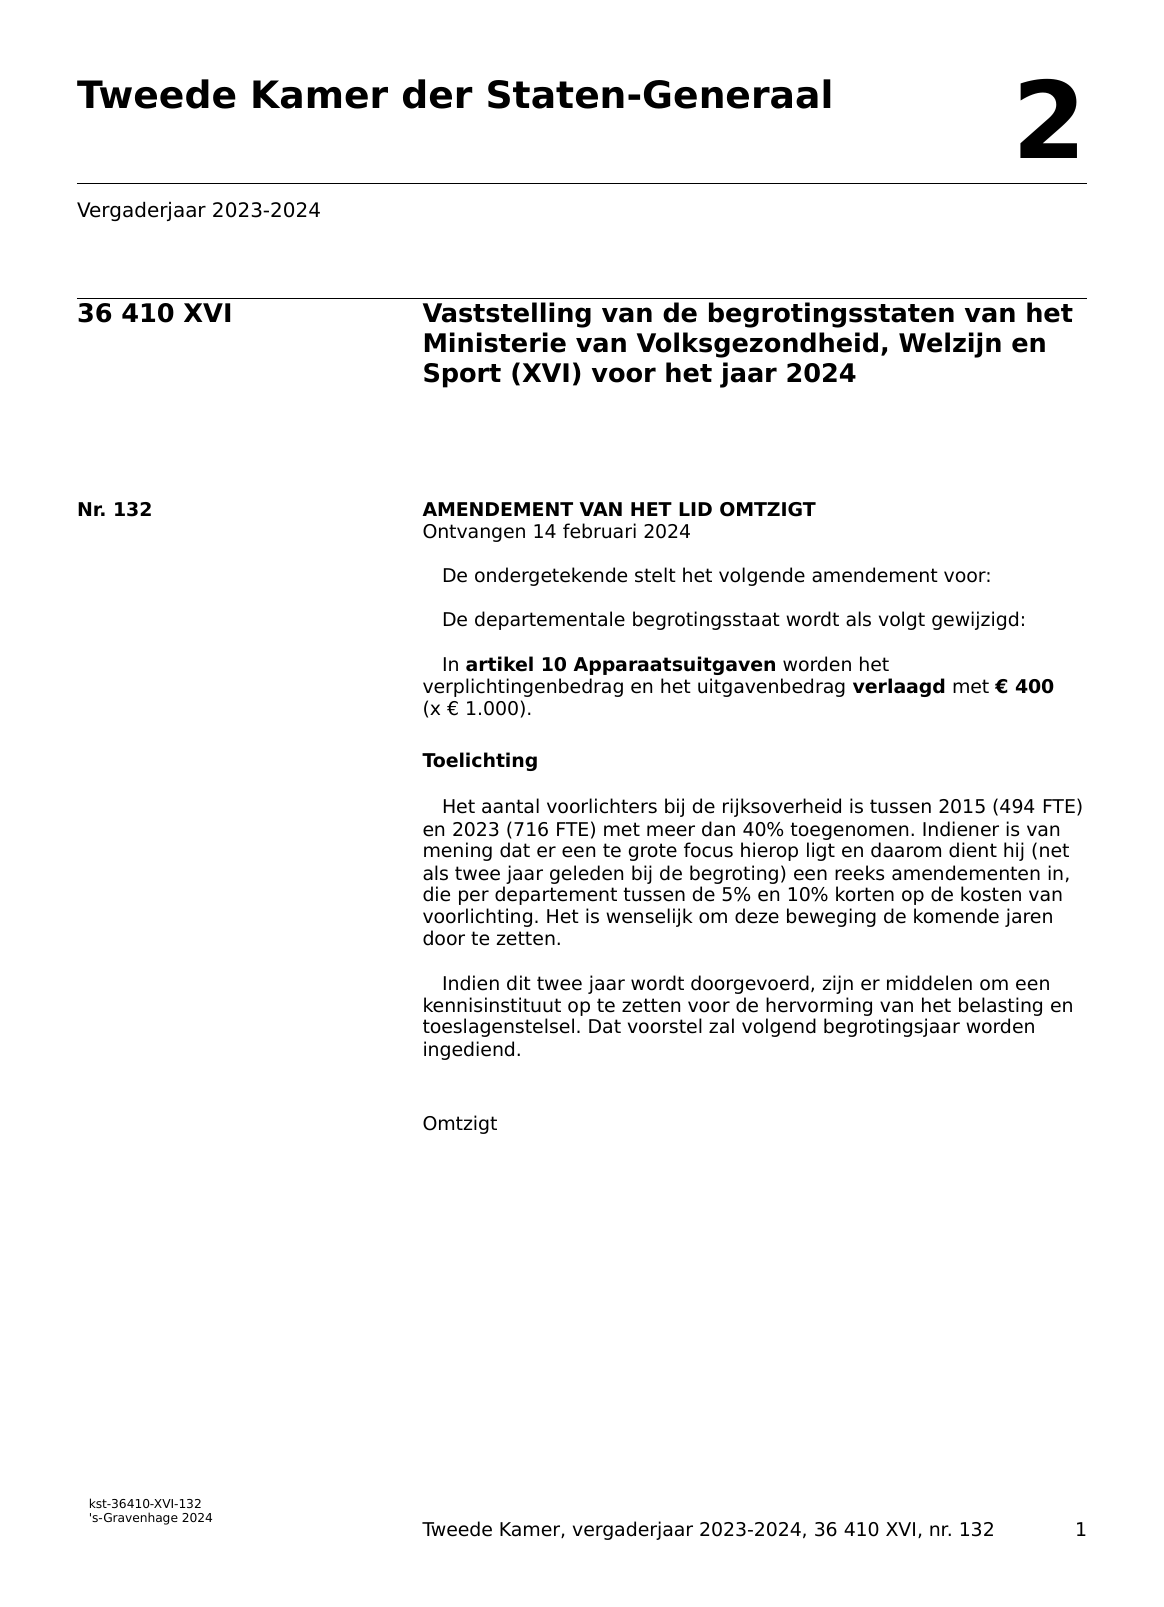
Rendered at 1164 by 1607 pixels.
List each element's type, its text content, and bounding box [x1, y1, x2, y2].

text Ontvangen 14 februari 2024 [422, 521, 1087, 543]
text Het aantal voorlichters bij de rijksoverheid is tussen 2015 (494 FTE) en 2023 (716 FTE) met meer dan 40% toegenomen. Indiener is van mening dat er een te grote focus hierop ligt en daarom dient hij (net als twee jaar geleden bij de begroting) een reeks amendementen in, die per departement tussen de 5% en 10% korten op de kosten van voorlichting. Het is wenselijk om deze beweging de komende jaren door te zetten. [422, 796, 1087, 950]
table_header Tweede Kamer der Staten-Generaal [77, 59, 886, 183]
text kst-36410-XVI-132 [88, 1497, 323, 1511]
subtitle Nr. 132 AMENDEMENT VAN HET LID OMTZIGT [77, 499, 1087, 521]
text De departementale begrotingsstaat wordt als volgt gewijzigd: [422, 609, 1087, 631]
subtitle Toelichting [422, 749, 1087, 771]
subtitle 36 410 XVI Vaststelling van de begrotingsstaten van het Ministerie van Volksgezondheid, Welzijn en Sport (XVI) voor het jaar 2024 [77, 299, 1087, 388]
text Omtzigt [422, 1090, 1087, 1134]
text In artikel 10 Apparaatsuitgaven worden het verplichtingenbedrag en het uitgavenbedrag verlaagd met € 400 (x € 1.000). [422, 653, 1087, 719]
table_cell Vergaderjaar 2023-2024 [77, 184, 1087, 298]
text Indien dit twee jaar wordt doorgevoerd, zijn er middelen om een kennisinstituut op te zetten voor de hervorming van het belasting en toeslagenstelsel. Dat voorstel zal volgend begrotingsjaar worden ingediend. [422, 972, 1087, 1060]
text De ondergetekende stelt het volgende amendement voor: [422, 565, 1087, 587]
text 's-Gravenhage 2024 [88, 1511, 323, 1525]
table_header 2 [886, 59, 1087, 183]
